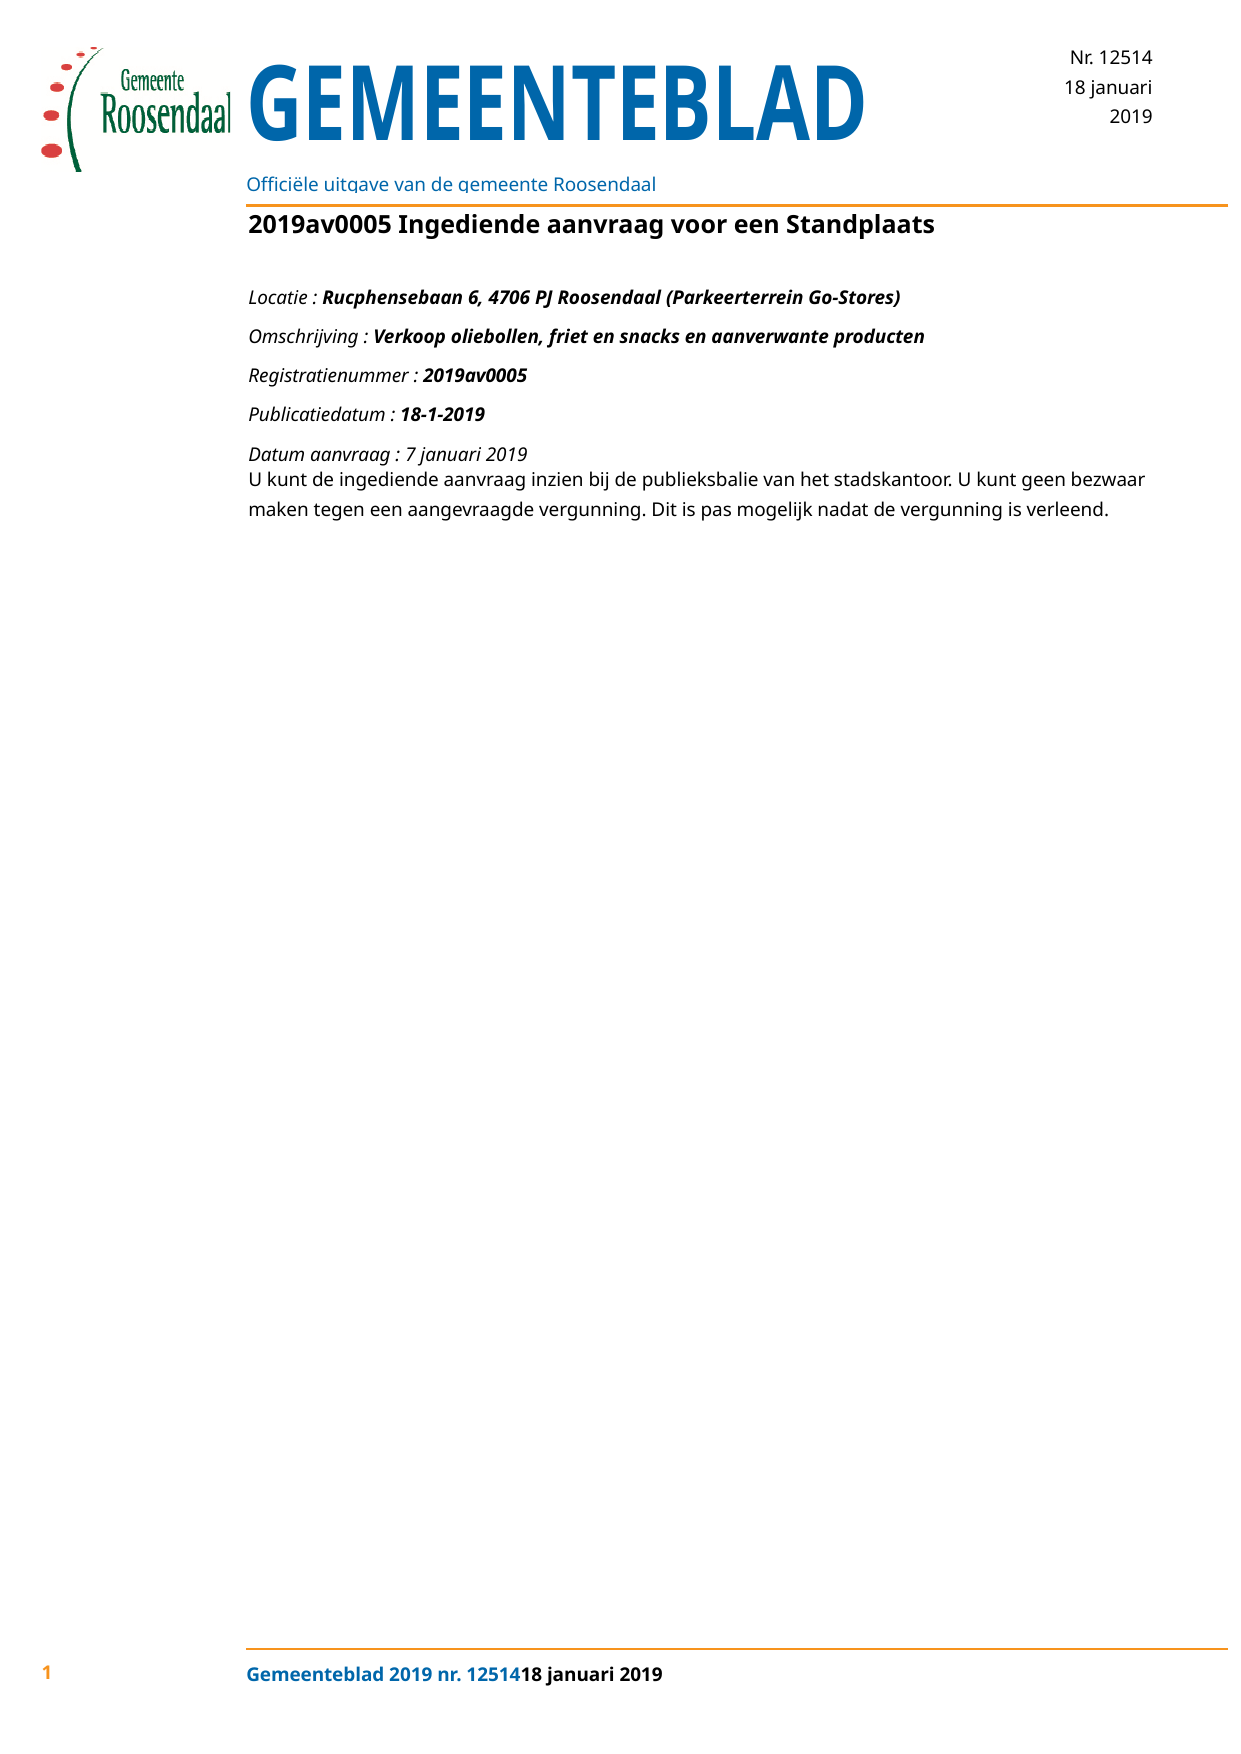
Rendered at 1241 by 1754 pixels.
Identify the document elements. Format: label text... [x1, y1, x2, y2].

picture [41, 47, 231, 172]
text Datum aanvraag : 7 januari 2019 [248, 441, 1152, 467]
text Registratienummer : 2019av0005 [248, 362, 1152, 388]
text U kunt de ingediende aanvraag inzien bij de publieksbalie van het stadskantoor. U kunt geen bezwaar maken tegen een aangevraagde vergunning. Dit is pas mogelijk nadat de vergunning is verleend. [248, 467, 1152, 522]
text 2019av0005 Ingediende aanvraag voor een Standplaats [248, 207, 1152, 241]
text Publicatiedatum : 18-1-2019 [248, 402, 1152, 427]
text Locatie : Rucphensebaan 6, 4706 PJ Roosendaal (Parkeerterrein Go-Stores) [248, 284, 1152, 309]
text Omschrijving : Verkoop oliebollen, friet en snacks en aanverwante producten [248, 323, 1152, 349]
